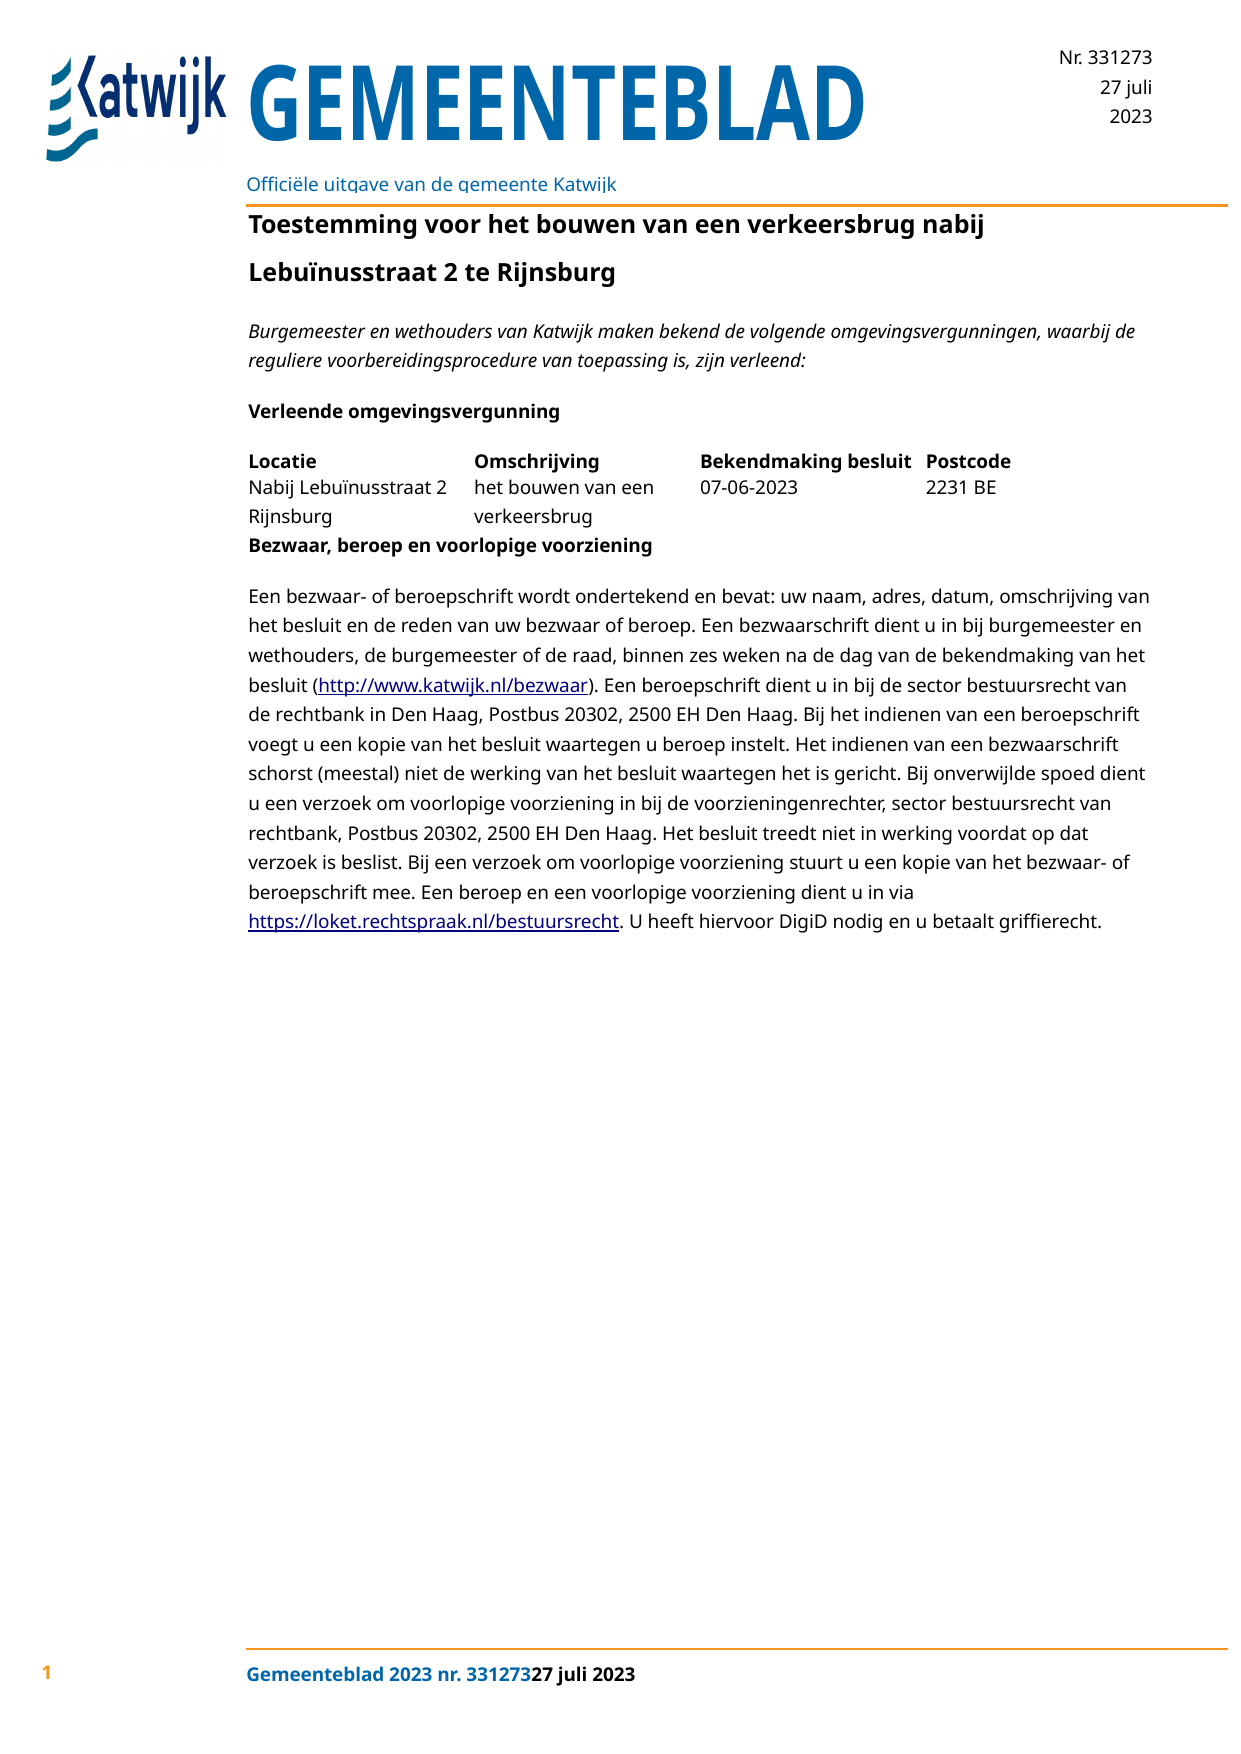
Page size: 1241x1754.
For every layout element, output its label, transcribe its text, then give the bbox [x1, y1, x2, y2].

table_cell het bouwen van een verkeersbrug [474, 474, 700, 529]
table_cell 07-06-2023 [700, 474, 926, 529]
table_header Omschrijving [474, 449, 700, 474]
picture [41, 47, 231, 172]
text Toestemming voor het bouwen van een verkeersbrug nabij Lebuïnusstraat 2 te Rijnsburg [248, 207, 1152, 288]
text Burgemeester en wethouders van Katwijk maken bekend de volgende omgevingsvergunningen, waarbij de reguliere voorbereidingsprocedure van toepassing is, zijn verleend: [248, 318, 1152, 373]
text Verleende omgevingsvergunning [248, 398, 1152, 424]
table_cell Nabij Lebuïnusstraat 2 Rijnsburg [248, 474, 474, 529]
table_header Locatie [248, 449, 474, 474]
table_cell 2231 BE [926, 474, 1152, 529]
table_header Bekendmaking besluit [700, 449, 926, 474]
text Bezwaar, beroep en voorlopige voorziening [248, 533, 1152, 558]
table_header Postcode [926, 449, 1152, 474]
text Een bezwaar- of beroepschrift wordt ondertekend en bevat: uw naam, adres, datum, omschrijving van het besluit en de reden van uw bezwaar of beroep. Een bezwaarschrift dient u in bij burgemeester en wethouders, de burgemeester of de raad, binnen zes weken na de dag van de bekendmaking van het besluit (http://www.katwijk.nl/bezwaar). Een beroepschrift dient u in bij de sector bestuursrecht van de rechtbank in Den Haag, Postbus 20302, 2500 EH Den Haag. Bij het indienen van een beroepschrift voegt u een kopie van het besluit waartegen u beroep instelt. Het indienen van een bezwaarschrift schorst (meestal) niet de werking van het besluit waartegen het is gericht. Bij onverwijlde spoed dient u een verzoek om voorlopige voorziening in bij de voorzieningenrechter, sector bestuursrecht van rechtbank, Postbus 20302, 2500 EH Den Haag. Het besluit treedt niet in werking voordat op dat verzoek is beslist. Bij een verzoek om voorlopige voorziening stuurt u een kopie van het bezwaar- of beroepschrift mee. Een beroep en een voorlopige voorziening dient u in via https://loket.rechtspraak.nl/bestuursrecht. U heeft hiervoor DigiD nodig en u betaalt griffierecht. [248, 583, 1152, 934]
